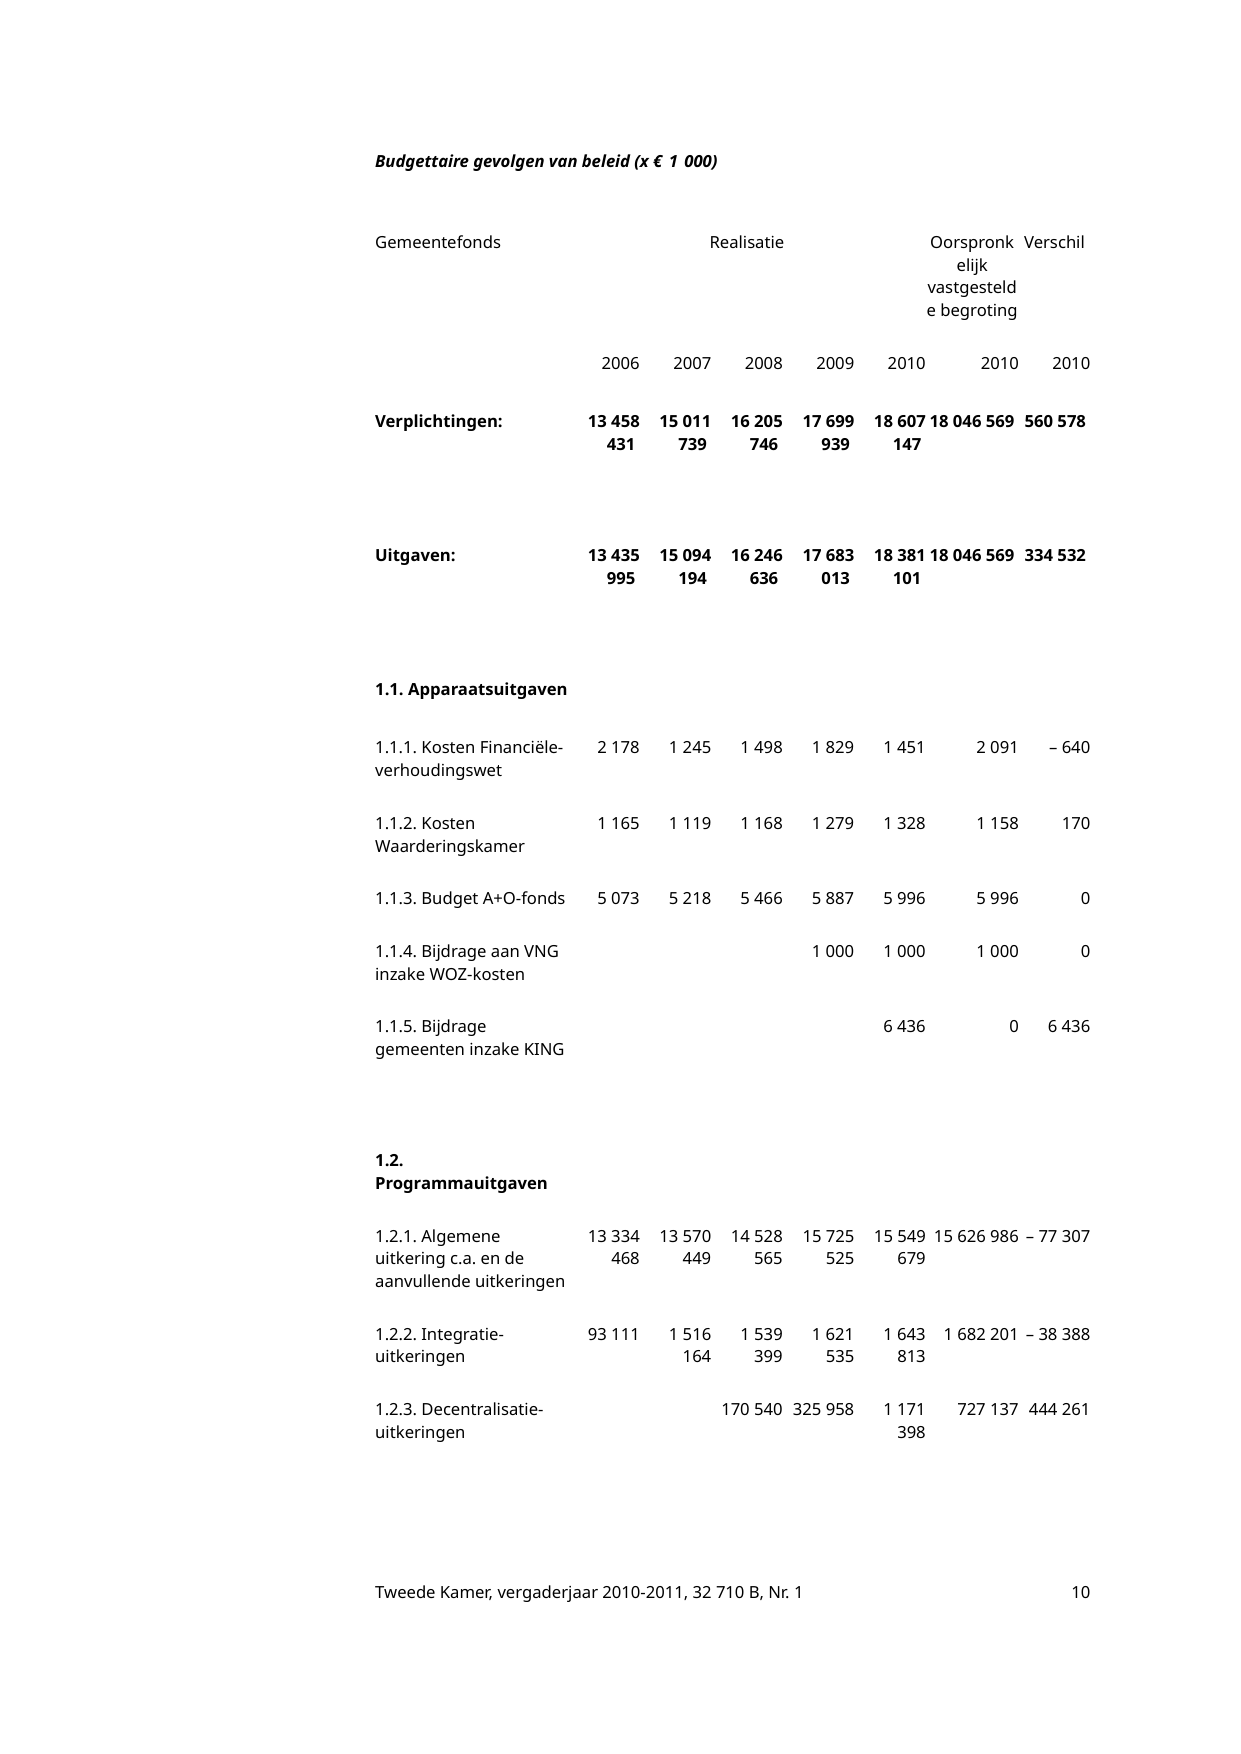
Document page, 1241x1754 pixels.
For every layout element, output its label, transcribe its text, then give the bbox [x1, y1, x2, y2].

table_cell [568, 1015, 639, 1090]
table_cell [783, 619, 854, 678]
table_cell 1 516 164 [640, 1323, 711, 1398]
table_cell 1 000 [854, 940, 926, 1015]
table_cell 13 435 995 [568, 544, 639, 619]
table_cell [1019, 619, 1090, 678]
table_cell [926, 485, 1018, 544]
table_cell [375, 619, 568, 678]
table_cell 16 205 746 [711, 410, 782, 485]
table_cell [568, 485, 639, 544]
table_cell [711, 619, 782, 678]
table_cell 15 094 194 [640, 544, 711, 619]
table_cell [854, 678, 926, 736]
table_cell 13 570 449 [640, 1224, 711, 1322]
table_cell 1.1.4. Bijdrage aan VNG inzake WOZ-kosten [375, 940, 568, 1015]
table_cell 15 011 739 [640, 410, 711, 485]
table_cell [1019, 1473, 1090, 1532]
table_cell [1019, 1149, 1090, 1224]
table_cell 2007 [640, 351, 711, 410]
table_cell [711, 940, 782, 1015]
table_cell 13 458 431 [568, 410, 639, 485]
table_cell 2008 [711, 351, 782, 410]
table_cell [854, 485, 926, 544]
table_header Oorspronkelijk vastgestelde begroting [926, 231, 1018, 351]
table_cell 5 466 [711, 887, 782, 939]
table_cell 5 887 [783, 887, 854, 939]
table_cell [375, 1090, 568, 1149]
table_cell [1019, 1090, 1090, 1149]
table_cell 1.2. Programmauitgaven [375, 1149, 568, 1224]
table_cell [640, 678, 711, 736]
table_cell [568, 1149, 639, 1224]
table_cell 18 607 147 [854, 410, 926, 485]
table_cell 2006 [568, 351, 639, 410]
table_cell [640, 1473, 711, 1532]
table_cell 170 [1019, 811, 1090, 887]
table_cell 1 621 535 [783, 1323, 854, 1398]
table_cell 6 436 [854, 1015, 926, 1090]
table_cell [375, 351, 568, 410]
table_cell 5 996 [926, 887, 1018, 939]
table_cell 334 532 [1019, 544, 1090, 619]
table_cell [783, 1473, 854, 1532]
table_cell 1 829 [783, 736, 854, 811]
table_cell 1.2.1. Algemene uitkering c.a. en de aanvullende uitkeringen [375, 1224, 568, 1322]
table_cell [711, 678, 782, 736]
table_cell [783, 1015, 854, 1090]
table_cell [926, 1473, 1018, 1532]
table_cell 1.1.1. Kosten Financiële-verhoudingswet [375, 736, 568, 811]
table_cell 1 643 813 [854, 1323, 926, 1398]
table_cell 560 578 [1019, 410, 1090, 485]
table_cell 1 682 201 [926, 1323, 1018, 1398]
table_cell 1 171 398 [854, 1398, 926, 1473]
table_cell – 77 307 [1019, 1224, 1090, 1322]
table_cell [640, 1090, 711, 1149]
table_cell [854, 1090, 926, 1149]
table_cell 16 246 636 [711, 544, 782, 619]
table_header Verschil [1019, 231, 1090, 351]
table_cell [640, 1398, 711, 1473]
table_cell 2 178 [568, 736, 639, 811]
table_cell [640, 1015, 711, 1090]
table_cell 15 725 525 [783, 1224, 854, 1322]
table_cell 1 000 [926, 940, 1018, 1015]
table_cell [926, 678, 1018, 736]
table_cell 1 000 [783, 940, 854, 1015]
table_cell [711, 1473, 782, 1532]
table_cell 1.1.5. Bijdrage gemeenten inzake KING [375, 1015, 568, 1090]
table_cell 727 137 [926, 1398, 1018, 1473]
table_cell [854, 619, 926, 678]
table_cell 1 119 [640, 811, 711, 887]
text Budgettaire gevolgen van beleid (x € 1 000) [375, 150, 1090, 173]
table_cell – 640 [1019, 736, 1090, 811]
table_cell 1.1. Apparaatsuitgaven [375, 678, 568, 736]
table_cell [568, 619, 639, 678]
table_cell 2010 [854, 351, 926, 410]
table_cell [375, 1473, 568, 1532]
table_cell 1 498 [711, 736, 782, 811]
table_cell [711, 1015, 782, 1090]
table_cell 0 [926, 1015, 1018, 1090]
table_cell [783, 1090, 854, 1149]
table_cell 325 958 [783, 1398, 854, 1473]
table_cell 6 436 [1019, 1015, 1090, 1090]
table_cell [640, 940, 711, 1015]
table_cell Uitgaven: [375, 544, 568, 619]
table_cell [640, 485, 711, 544]
table_cell [1019, 678, 1090, 736]
table_cell [926, 1090, 1018, 1149]
table_cell 1 279 [783, 811, 854, 887]
table_cell [568, 1473, 639, 1532]
table_cell 2010 [926, 351, 1018, 410]
table_cell [568, 1090, 639, 1149]
table_cell [783, 1149, 854, 1224]
table_cell 2009 [783, 351, 854, 410]
table_cell 18 046 569 [926, 544, 1018, 619]
table_cell 5 996 [854, 887, 926, 939]
table_cell 1 165 [568, 811, 639, 887]
table_cell 13 334 468 [568, 1224, 639, 1322]
table_cell 18 046 569 [926, 410, 1018, 485]
table_cell 1 539 399 [711, 1323, 782, 1398]
table_cell 1 168 [711, 811, 782, 887]
table_cell 17 683 013 [783, 544, 854, 619]
table_cell 2010 [1019, 351, 1090, 410]
table_cell [640, 619, 711, 678]
table_cell 444 261 [1019, 1398, 1090, 1473]
table_cell 170 540 [711, 1398, 782, 1473]
table_cell 14 528 565 [711, 1224, 782, 1322]
table_cell 15 626 986 [926, 1224, 1018, 1322]
table_cell 17 699 939 [783, 410, 854, 485]
table_header Realisatie [568, 231, 926, 351]
table_cell 5 218 [640, 887, 711, 939]
table_cell [568, 940, 639, 1015]
table_cell [711, 485, 782, 544]
table_cell 18 381 101 [854, 544, 926, 619]
table_cell 1.2.2. Integratie-uitkeringen [375, 1323, 568, 1398]
table_cell 5 073 [568, 887, 639, 939]
table_header Gemeentefonds [375, 231, 568, 351]
table_cell [375, 485, 568, 544]
table_cell [568, 678, 639, 736]
table_cell 0 [1019, 887, 1090, 939]
table_cell [1019, 485, 1090, 544]
table_cell 1 158 [926, 811, 1018, 887]
table_cell [926, 1149, 1018, 1224]
table_cell [854, 1473, 926, 1532]
table_cell – 38 388 [1019, 1323, 1090, 1398]
table_cell [854, 1149, 926, 1224]
table_cell 1 328 [854, 811, 926, 887]
table_cell Verplichtingen: [375, 410, 568, 485]
table_cell 1.2.3. Decentralisatie-uitkeringen [375, 1398, 568, 1473]
table_cell 15 549 679 [854, 1224, 926, 1322]
table_cell [640, 1149, 711, 1224]
table_cell 1 451 [854, 736, 926, 811]
table_cell [711, 1149, 782, 1224]
table_cell [783, 678, 854, 736]
table_cell [711, 1090, 782, 1149]
table_cell [568, 1398, 639, 1473]
table_cell [783, 485, 854, 544]
table_cell 1 245 [640, 736, 711, 811]
table_cell 1.1.2. Kosten Waarderingskamer [375, 811, 568, 887]
table_cell 2 091 [926, 736, 1018, 811]
table_cell 1.1.3. Budget A+O-fonds [375, 887, 568, 939]
table_cell [926, 619, 1018, 678]
table_cell 0 [1019, 940, 1090, 1015]
table_cell 93 111 [568, 1323, 639, 1398]
